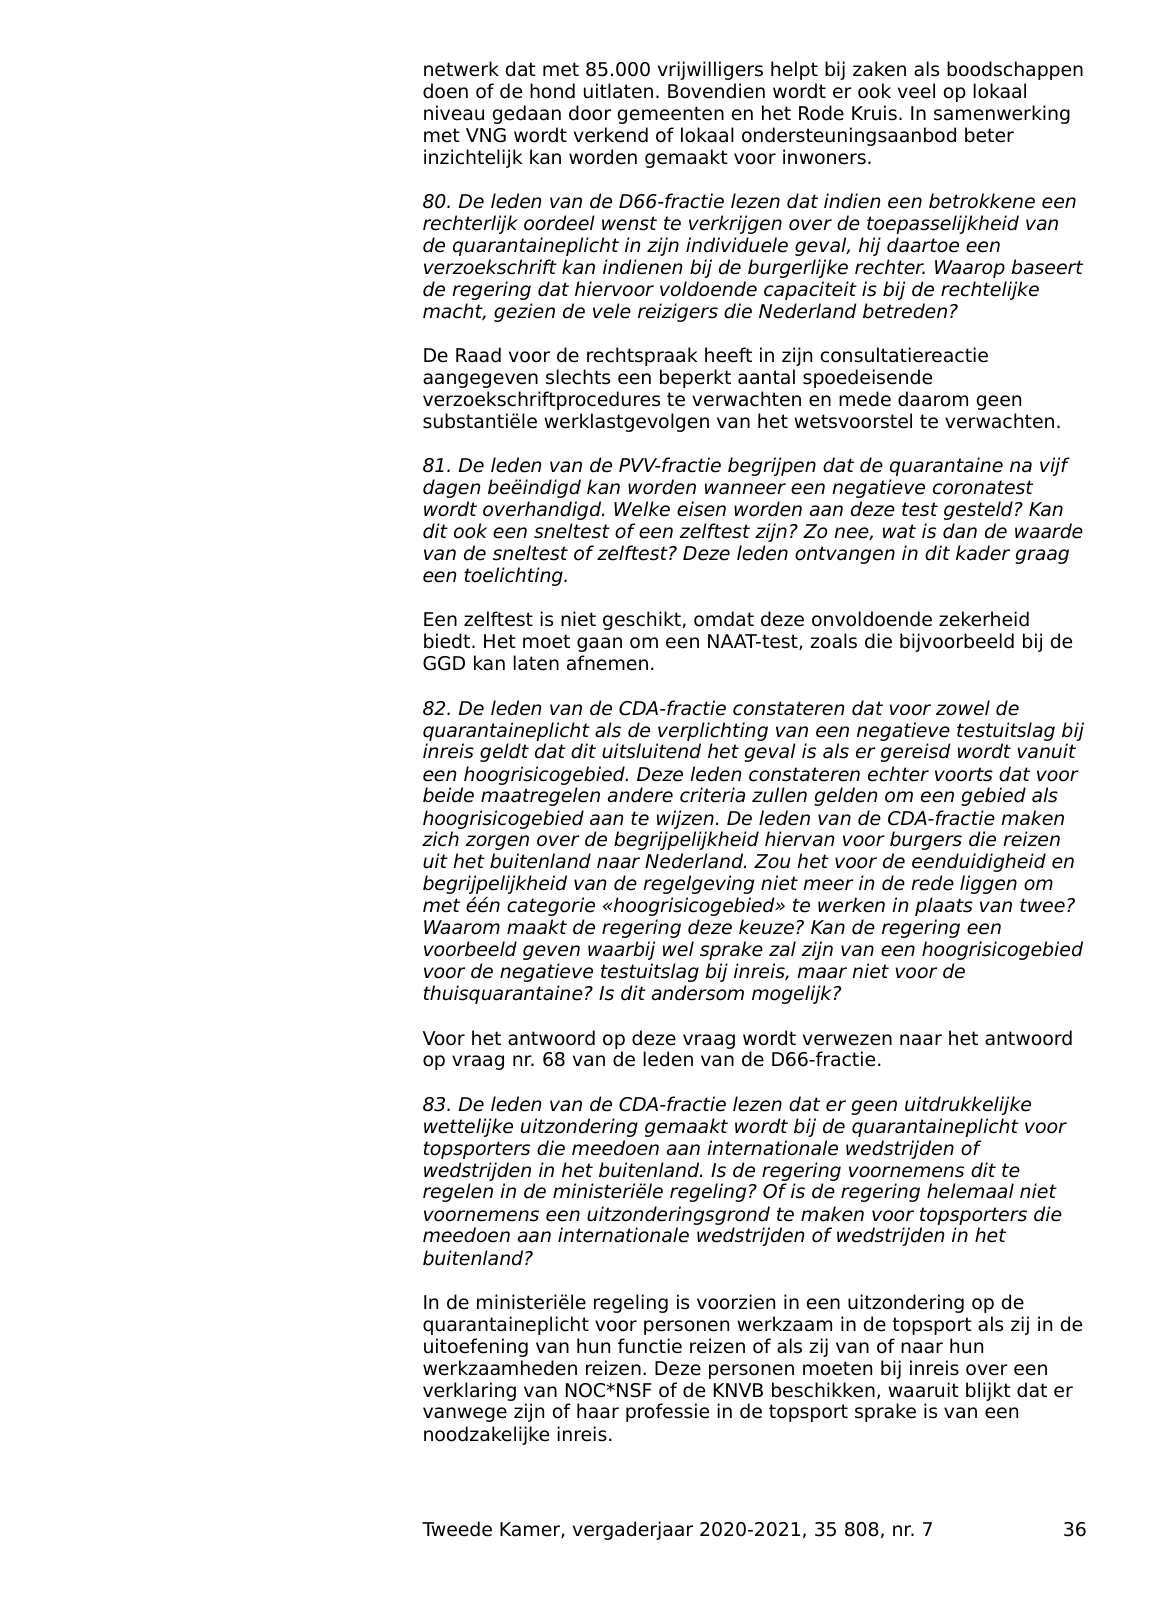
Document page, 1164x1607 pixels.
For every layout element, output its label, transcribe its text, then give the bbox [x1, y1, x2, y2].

text Een zelftest is niet geschikt, omdat deze onvoldoende zekerheid biedt. Het moet gaan om een NAAT-test, zoals die bijvoorbeeld bij de GGD kan laten afnemen. [422, 609, 1087, 675]
text In de ministeriële regeling is voorzien in een uitzondering op de quarantaineplicht voor personen werkzaam in de topsport als zij in de uitoefening van hun functie reizen of als zij van of naar hun werkzaamheden reizen. Deze personen moeten bij inreis over een verklaring van NOC*NSF of de KNVB beschikken, waaruit blijkt dat er vanwege zijn of haar professie in de topsport sprake is van een noodzakelijke inreis. [422, 1292, 1087, 1445]
text 82. De leden van de CDA-fractie constateren dat voor zowel de quarantaineplicht als de verplichting van een negatieve testuitslag bij inreis geldt dat dit uitsluitend het geval is als er gereisd wordt vanuit een hoogrisicogebied. Deze leden constateren echter voorts dat voor beide maatregelen andere criteria zullen gelden om een gebied als hoogrisicogebied aan te wijzen. De leden van de CDA-fractie maken zich zorgen over de begrijpelijkheid hiervan voor burgers die reizen uit het buitenland naar Nederland. Zou het voor de eenduidigheid en begrijpelijkheid van de regelgeving niet meer in de rede liggen om met één categorie «hoogrisicogebied» te werken in plaats van twee? Waarom maakt de regering deze keuze? Kan de regering een voorbeeld geven waarbij wel sprake zal zijn van een hoogrisicogebied voor de negatieve testuitslag bij inreis, maar niet voor de thuisquarantaine? Is dit andersom mogelijk? [422, 697, 1087, 1005]
text De Raad voor de rechtspraak heeft in zijn consultatiereactie aangegeven slechts een beperkt aantal spoedeisende verzoekschriftprocedures te verwachten en mede daarom geen substantiële werklastgevolgen van het wetsvoorstel te verwachten. [422, 345, 1087, 433]
text 81. De leden van de PVV-fractie begrijpen dat de quarantaine na vijf dagen beëindigd kan worden wanneer een negatieve coronatest wordt overhandigd. Welke eisen worden aan deze test gesteld? Kan dit ook een sneltest of een zelftest zijn? Zo nee, wat is dan de waarde van de sneltest of zelftest? Deze leden ontvangen in dit kader graag een toelichting. [422, 455, 1087, 587]
text Voor het antwoord op deze vraag wordt verwezen naar het antwoord op vraag nr. 68 van de leden van de D66-fractie. [422, 1027, 1087, 1071]
text 80. De leden van de D66-fractie lezen dat indien een betrokkene een rechterlijk oordeel wenst te verkrijgen over de toepasselijkheid van de quarantaineplicht in zijn individuele geval, hij daartoe een verzoekschrift kan indienen bij de burgerlijke rechter. Waarop baseert de regering dat hiervoor voldoende capaciteit is bij de rechtelijke macht, gezien de vele reizigers die Nederland betreden? [422, 191, 1087, 323]
text netwerk dat met 85.000 vrijwilligers helpt bij zaken als boodschappen doen of de hond uitlaten. Bovendien wordt er ook veel op lokaal niveau gedaan door gemeenten en het Rode Kruis. In samenwerking met VNG wordt verkend of lokaal ondersteuningsaanbod beter inzichtelijk kan worden gemaakt voor inwoners. [422, 59, 1087, 169]
text 83. De leden van de CDA-fractie lezen dat er geen uitdrukkelijke wettelijke uitzondering gemaakt wordt bij de quarantaineplicht voor topsporters die meedoen aan internationale wedstrijden of wedstrijden in het buitenland. Is de regering voornemens dit te regelen in de ministeriële regeling? Of is de regering helemaal niet voornemens een uitzonderingsgrond te maken voor topsporters die meedoen aan internationale wedstrijden of wedstrijden in het buitenland? [422, 1093, 1087, 1269]
